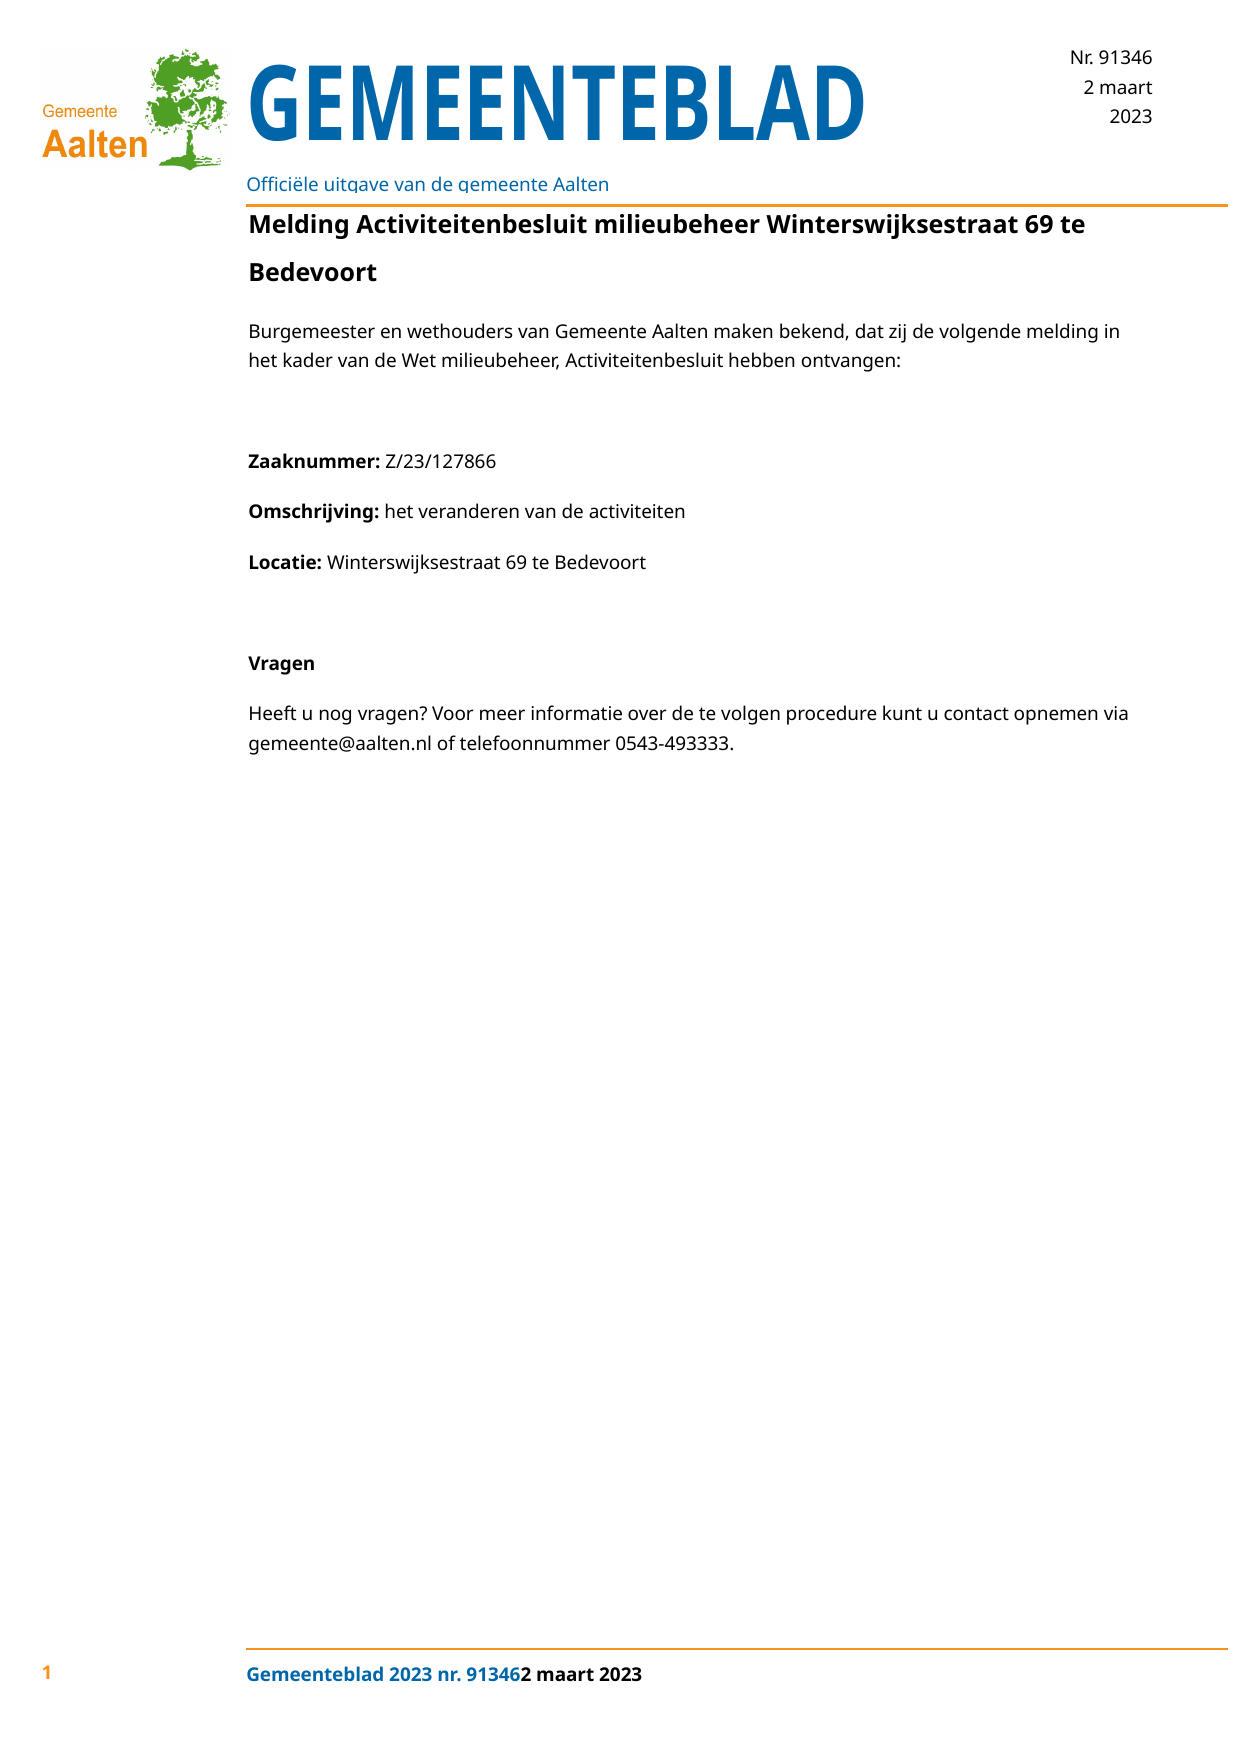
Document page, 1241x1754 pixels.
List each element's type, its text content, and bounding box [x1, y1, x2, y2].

picture [41, 47, 231, 172]
text Burgemeester en wethouders van Gemeente Aalten maken bekend, dat zij de volgende melding in het kader van de Wet milieubeheer, Activiteitenbesluit hebben ontvangen: [248, 318, 1152, 373]
text Locatie: Winterswijksestraat 69 te Bedevoort [248, 549, 1152, 575]
text Vragen [248, 650, 1152, 676]
text Heeft u nog vragen? Voor meer informatie over de te volgen procedure kunt u contact opnemen via gemeente@aalten.nl of telefoonnummer 0543-493333. [248, 700, 1152, 756]
text Zaaknummer: Z/23/127866 [248, 448, 1152, 474]
text Melding Activiteitenbesluit milieubeheer Winterswijksestraat 69 te Bedevoort [248, 207, 1152, 288]
text Omschrijving: het veranderen van de activiteiten [248, 499, 1152, 524]
